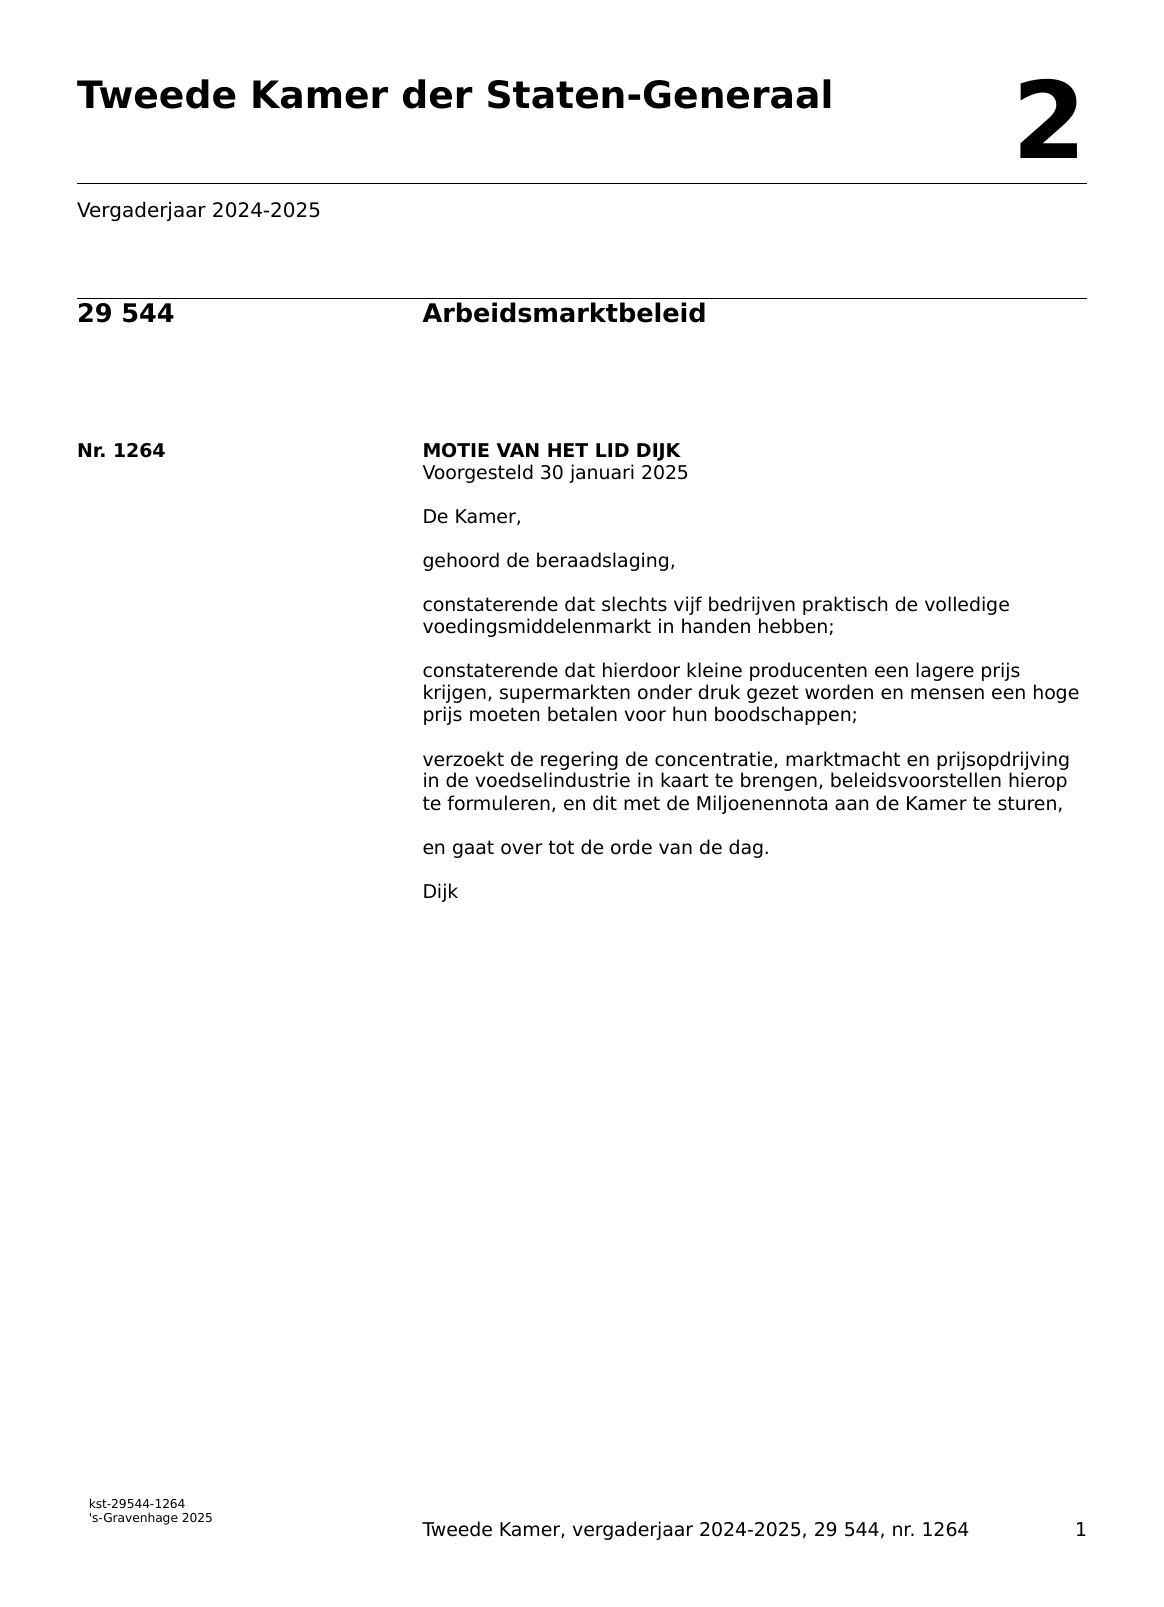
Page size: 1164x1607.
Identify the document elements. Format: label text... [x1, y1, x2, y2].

text De Kamer, [422, 506, 1087, 528]
text Dijk [422, 881, 1087, 903]
text constaterende dat slechts vijf bedrijven praktisch de volledige voedingsmiddelenmarkt in handen hebben; [422, 594, 1087, 638]
subtitle Nr. 1264 MOTIE VAN HET LID DIJK [77, 440, 1087, 462]
table_header Tweede Kamer der Staten-Generaal [77, 59, 886, 183]
text gehoord de beraadslaging, [422, 550, 1087, 572]
subtitle 29 544 Arbeidsmarktbeleid [77, 299, 1087, 329]
text verzoekt de regering de concentratie, marktmacht en prijsopdrijving in de voedselindustrie in kaart te brengen, beleidsvoorstellen hierop te formuleren, en dit met de Miljoenennota aan de Kamer te sturen, [422, 748, 1087, 814]
table_cell Vergaderjaar 2024-2025 [77, 184, 1087, 298]
table_header 2 [886, 59, 1087, 183]
text constaterende dat hierdoor kleine producenten een lagere prijs krijgen, supermarkten onder druk gezet worden en mensen een hoge prijs moeten betalen voor hun boodschappen; [422, 660, 1087, 726]
text kst-29544-1264 [88, 1497, 323, 1511]
text Voorgesteld 30 januari 2025 [422, 462, 1087, 484]
text en gaat over tot de orde van de dag. [422, 837, 1087, 858]
text 's-Gravenhage 2025 [88, 1511, 323, 1525]
